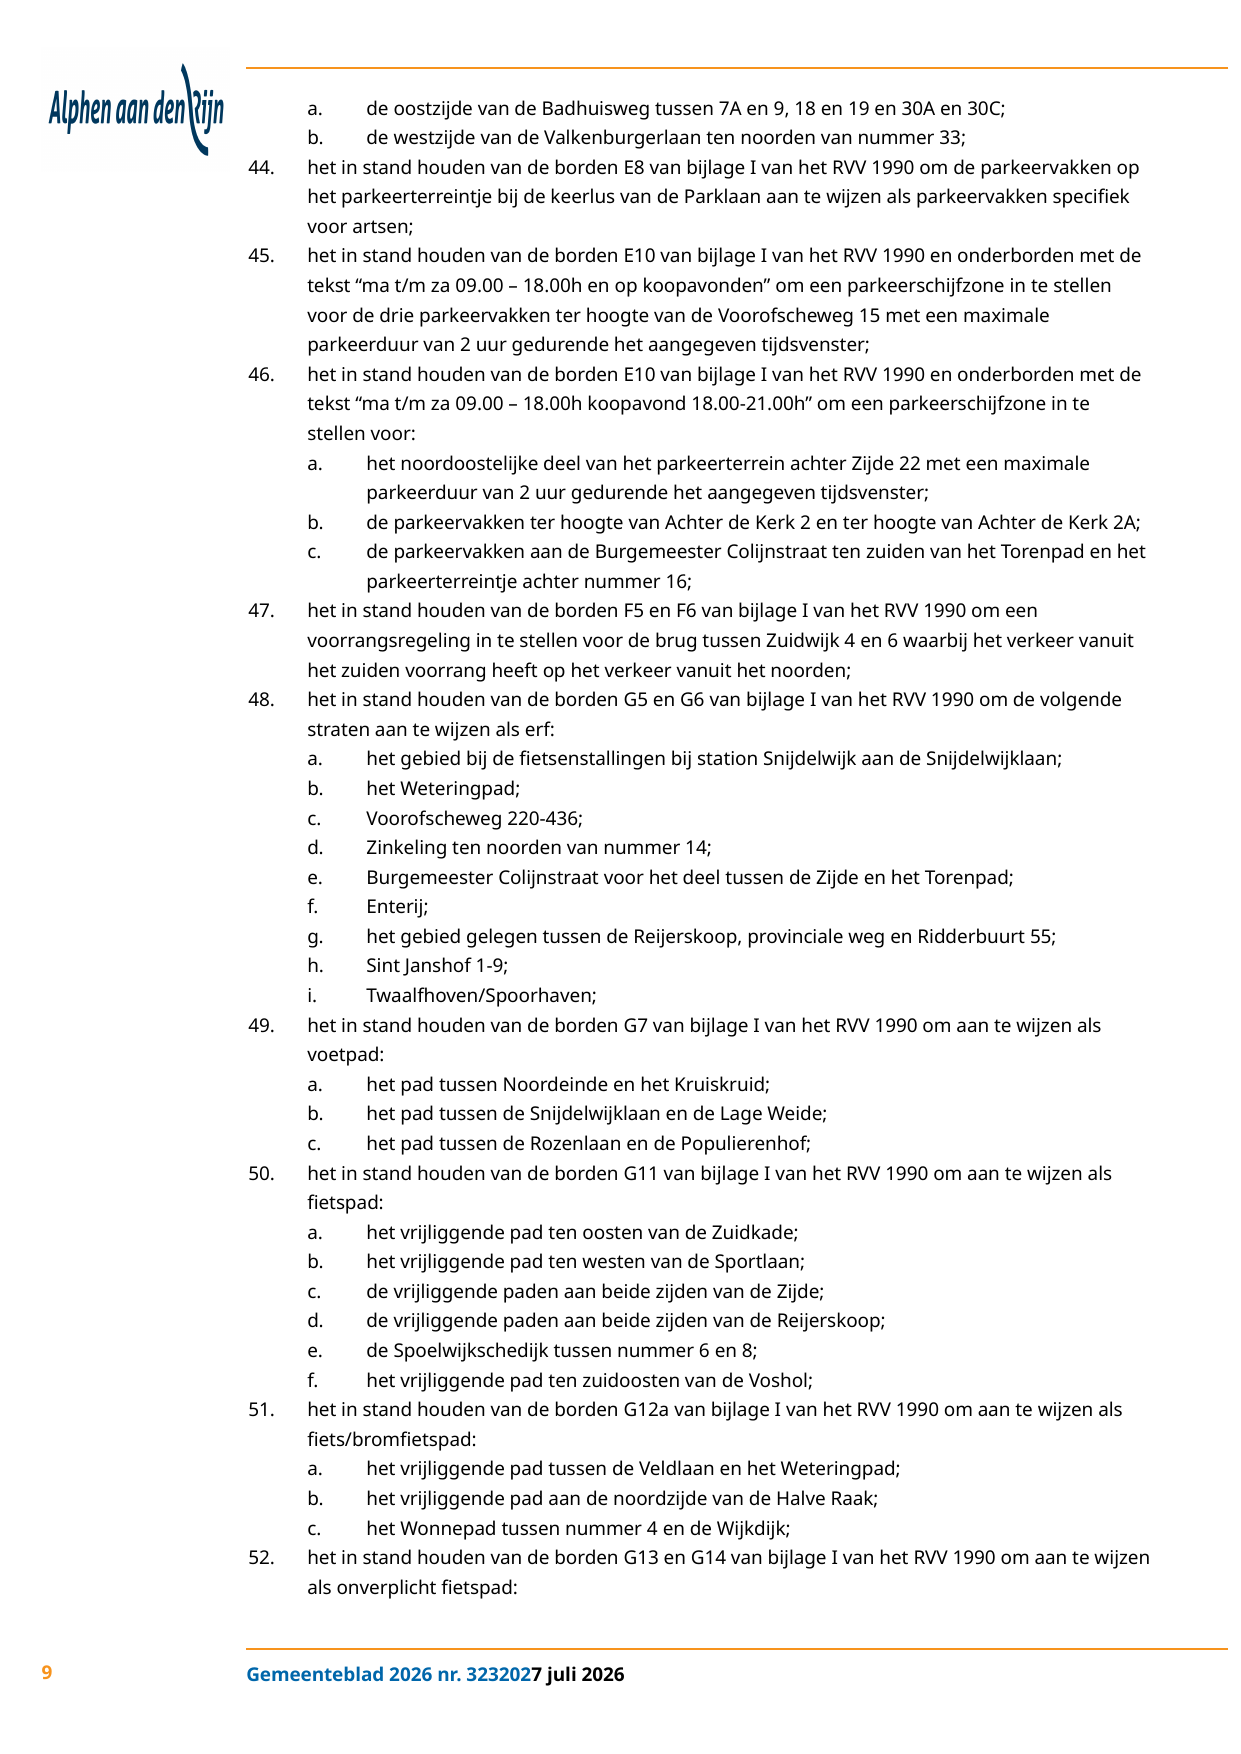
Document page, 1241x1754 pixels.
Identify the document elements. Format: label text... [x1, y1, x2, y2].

list het vrijliggende pad ten oosten van de Zuidkade; [307, 1219, 1152, 1245]
list het pad tussen Noordeinde en het Kruiskruid; [307, 1071, 1152, 1097]
list de westzijde van de Valkenburgerlaan ten noorden van nummer 33; [307, 124, 1152, 150]
list het in stand houden van de borden G5 en G6 van bijlage I van het RVV 1990 om de volgende straten aan te wijzen als erf: [248, 686, 1152, 742]
list het vrijliggende pad ten westen van de Sportlaan; [307, 1248, 1152, 1274]
list de parkeervakken ter hoogte van Achter de Kerk 2 en ter hoogte van Achter de Kerk 2A; [307, 509, 1152, 535]
list het in stand houden van de borden G11 van bijlage I van het RVV 1990 om aan te wijzen als fietspad: [248, 1160, 1152, 1215]
list Burgemeester Colijnstraat voor het deel tussen de Zijde en het Torenpad; [307, 864, 1152, 890]
list de parkeervakken aan de Burgemeester Colijnstraat ten zuiden van het Torenpad en het parkeerterreintje achter nummer 16; [307, 538, 1152, 594]
list het in stand houden van de borden E10 van bijlage I van het RVV 1990 en onderborden met de tekst “ma t/m za 09.00 – 18.00h en op koopavonden” om een parkeerschijfzone in te stellen voor de drie parkeervakken ter hoogte van de Voorofscheweg 15 met een maximale parkeerduur van 2 uur gedurende het aangegeven tijdsvenster; [248, 243, 1152, 357]
list het Wonnepad tussen nummer 4 en de Wijkdijk; [307, 1515, 1152, 1541]
list het in stand houden van de borden E8 van bijlage I van het RVV 1990 om de parkeervakken op het parkeerterreintje bij de keerlus van de Parklaan aan te wijzen als parkeervakken specifiek voor artsen; [248, 154, 1152, 239]
list het pad tussen de Rozenlaan en de Populierenhof; [307, 1130, 1152, 1156]
list de vrijliggende paden aan beide zijden van de Zijde; [307, 1278, 1152, 1304]
list het Weteringpad; [307, 775, 1152, 801]
list het gebied bij de fietsenstallingen bij station Snijdelwijk aan de Snijdelwijklaan; [307, 746, 1152, 771]
list het noordoostelijke deel van het parkeerterrein achter Zijde 22 met een maximale parkeerduur van 2 uur gedurende het aangegeven tijdsvenster; [307, 450, 1152, 505]
list het in stand houden van de borden G13 en G14 van bijlage I van het RVV 1990 om aan te wijzen als onverplicht fietspad: [248, 1544, 1152, 1600]
list het vrijliggende pad ten zuidoosten van de Voshol; [307, 1367, 1152, 1393]
list het in stand houden van de borden G7 van bijlage I van het RVV 1990 om aan te wijzen als voetpad: [248, 1012, 1152, 1067]
list het pad tussen de Snijdelwijklaan en de Lage Weide; [307, 1101, 1152, 1126]
list het in stand houden van de borden F5 en F6 van bijlage I van het RVV 1990 om een voorrangsregeling in te stellen voor de brug tussen Zuidwijk 4 en 6 waarbij het verkeer vanuit het zuiden voorrang heeft op het verkeer vanuit het noorden; [248, 598, 1152, 683]
list Twaalfhoven/Spoorhaven; [307, 982, 1152, 1008]
list Sint Janshof 1-9; [307, 953, 1152, 978]
list het gebied gelegen tussen de Reijerskoop, provinciale weg en Ridderbuurt 55; [307, 923, 1152, 949]
list Zinkeling ten noorden van nummer 14; [307, 834, 1152, 860]
list de Spoelwijkschedijk tussen nummer 6 en 8; [307, 1337, 1152, 1363]
list Enterij; [307, 893, 1152, 919]
list het in stand houden van de borden G12a van bijlage I van het RVV 1990 om aan te wijzen als fiets/bromfietspad: [248, 1396, 1152, 1452]
picture [41, 47, 231, 172]
list het in stand houden van de borden E10 van bijlage I van het RVV 1990 en onderborden met de tekst “ma t/m za 09.00 – 18.00h koopavond 18.00-21.00h” om een parkeerschijfzone in te stellen voor: [248, 361, 1152, 446]
list de vrijliggende paden aan beide zijden van de Reijerskoop; [307, 1308, 1152, 1333]
list het vrijliggende pad aan de noordzijde van de Halve Raak; [307, 1485, 1152, 1511]
list het vrijliggende pad tussen de Veldlaan en het Weteringpad; [307, 1456, 1152, 1481]
list Voorofscheweg 220-436; [307, 805, 1152, 831]
list de oostzijde van de Badhuisweg tussen 7A en 9, 18 en 19 en 30A en 30C; [307, 95, 1152, 121]
